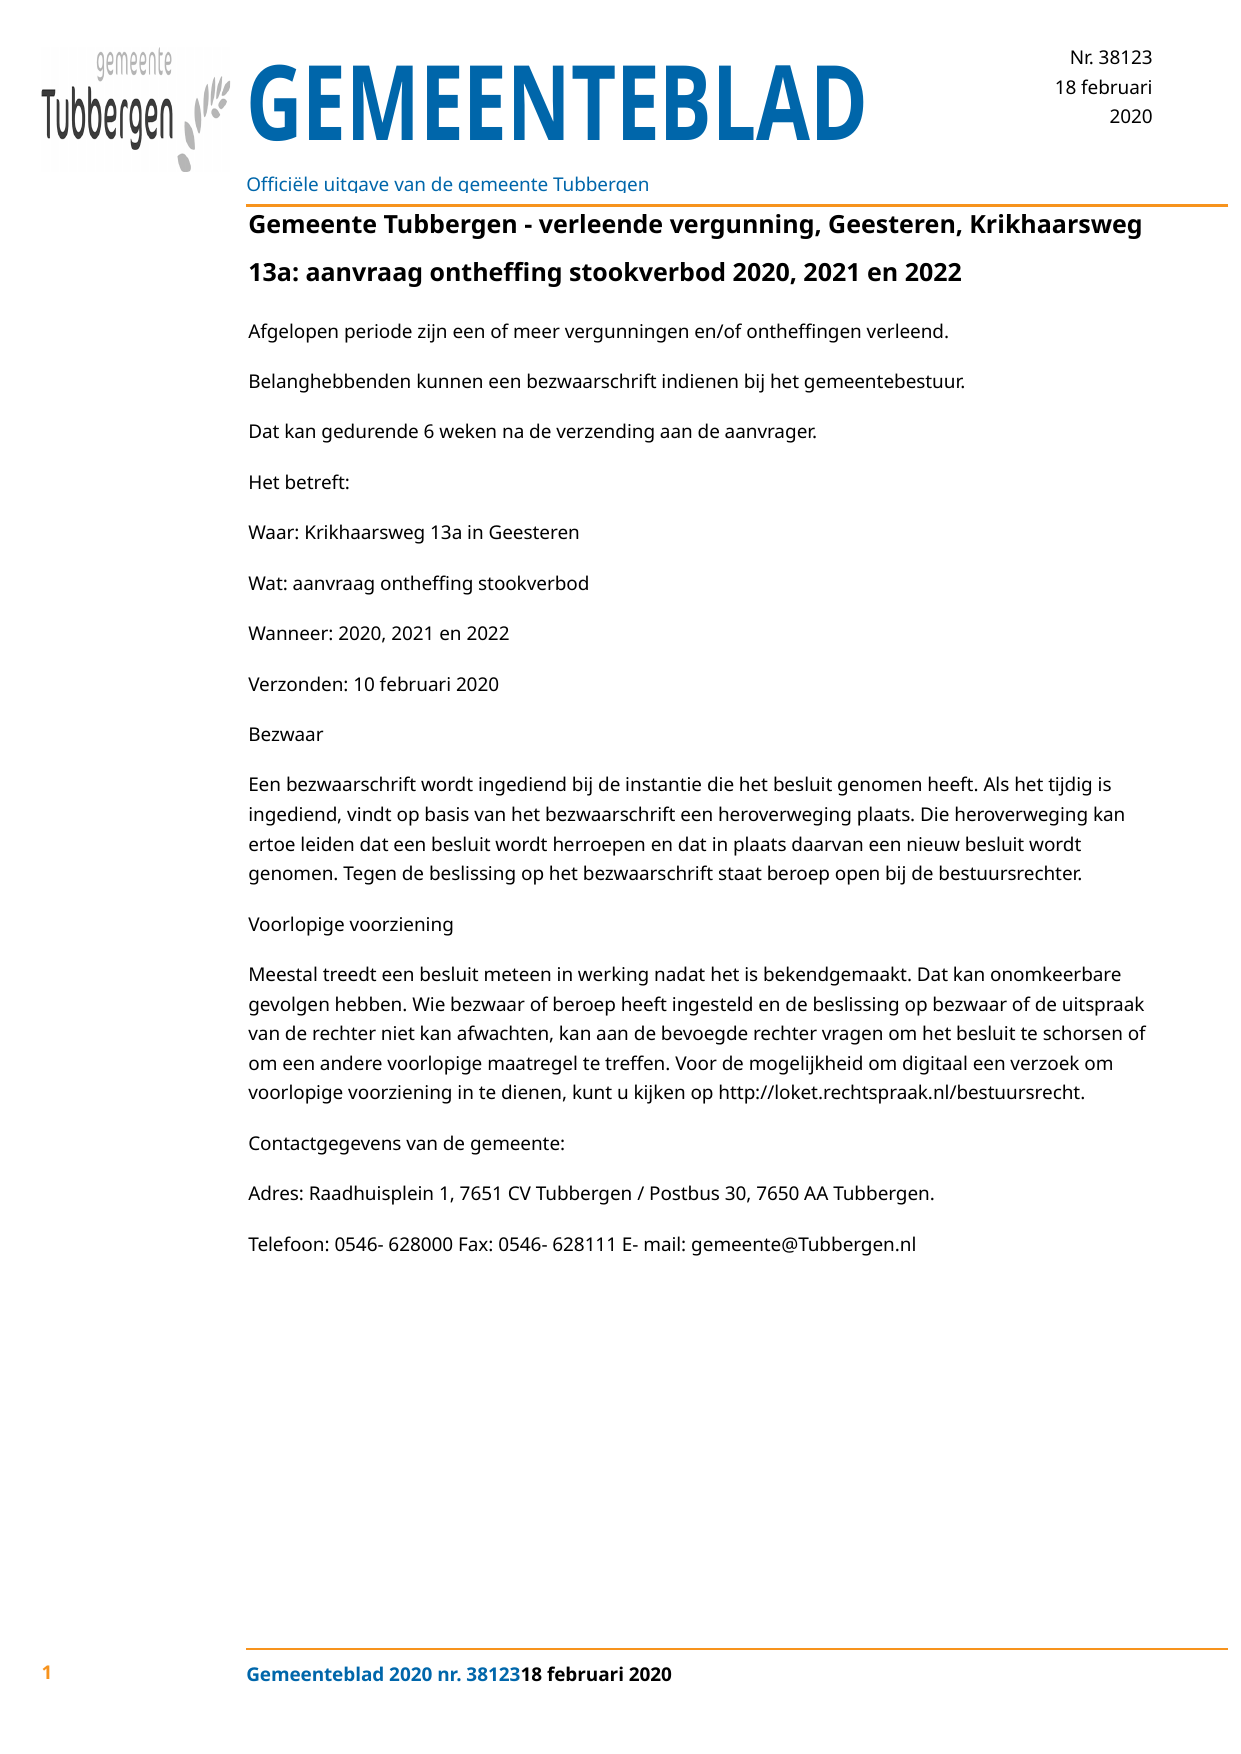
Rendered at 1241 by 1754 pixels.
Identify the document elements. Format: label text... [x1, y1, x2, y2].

picture [41, 47, 231, 172]
text Gemeente Tubbergen - verleende vergunning, Geesteren, Krikhaarsweg 13a: aanvraag ontheffing stookverbod 2020, 2021 en 2022 [248, 207, 1152, 288]
text Wanneer: 2020, 2021 en 2022 [248, 620, 1152, 646]
text Bezwaar [248, 721, 1152, 747]
text Telefoon: 0546- 628000 Fax: 0546- 628111 E- mail: gemeente@Tubbergen.nl [248, 1231, 1152, 1257]
text Meestal treedt een besluit meteen in werking nadat het is bekendgemaakt. Dat kan onomkeerbare gevolgen hebben. Wie bezwaar of beroep heeft ingesteld en de beslissing op bezwaar of de uitspraak van de rechter niet kan afwachten, kan aan de bevoegde rechter vragen om het besluit te schorsen of om een andere voorlopige maatregel te treffen. Voor de mogelijkheid om digitaal een verzoek om voorlopige voorziening in te dienen, kunt u kijken op http://loket.rechtspraak.nl/bestuursrecht. [248, 961, 1152, 1105]
text Dat kan gedurende 6 weken na de verzending aan de aanvrager. [248, 419, 1152, 444]
text Contactgegevens van de gemeente: [248, 1130, 1152, 1156]
text Wat: aanvraag ontheffing stookverbod [248, 570, 1152, 596]
text Het betreft: [248, 469, 1152, 495]
text Voorlopige voorziening [248, 911, 1152, 937]
text Waar: Krikhaarsweg 13a in Geesteren [248, 519, 1152, 545]
text Afgelopen periode zijn een of meer vergunningen en/of ontheffingen verleend. [248, 318, 1152, 344]
text Belanghebbenden kunnen een bezwaarschrift indienen bij het gemeentebestuur. [248, 368, 1152, 394]
text Verzonden: 10 februari 2020 [248, 671, 1152, 697]
text Adres: Raadhuisplein 1, 7651 CV Tubbergen / Postbus 30, 7650 AA Tubbergen. [248, 1180, 1152, 1206]
text Een bezwaarschrift wordt ingediend bij de instantie die het besluit genomen heeft. Als het tijdig is ingediend, vindt op basis van het bezwaarschrift een heroverweging plaats. Die heroverweging kan ertoe leiden dat een besluit wordt herroepen en dat in plaats daarvan een nieuw besluit wordt genomen. Tegen de beslissing op het bezwaarschrift staat beroep open bij de bestuursrechter. [248, 772, 1152, 886]
